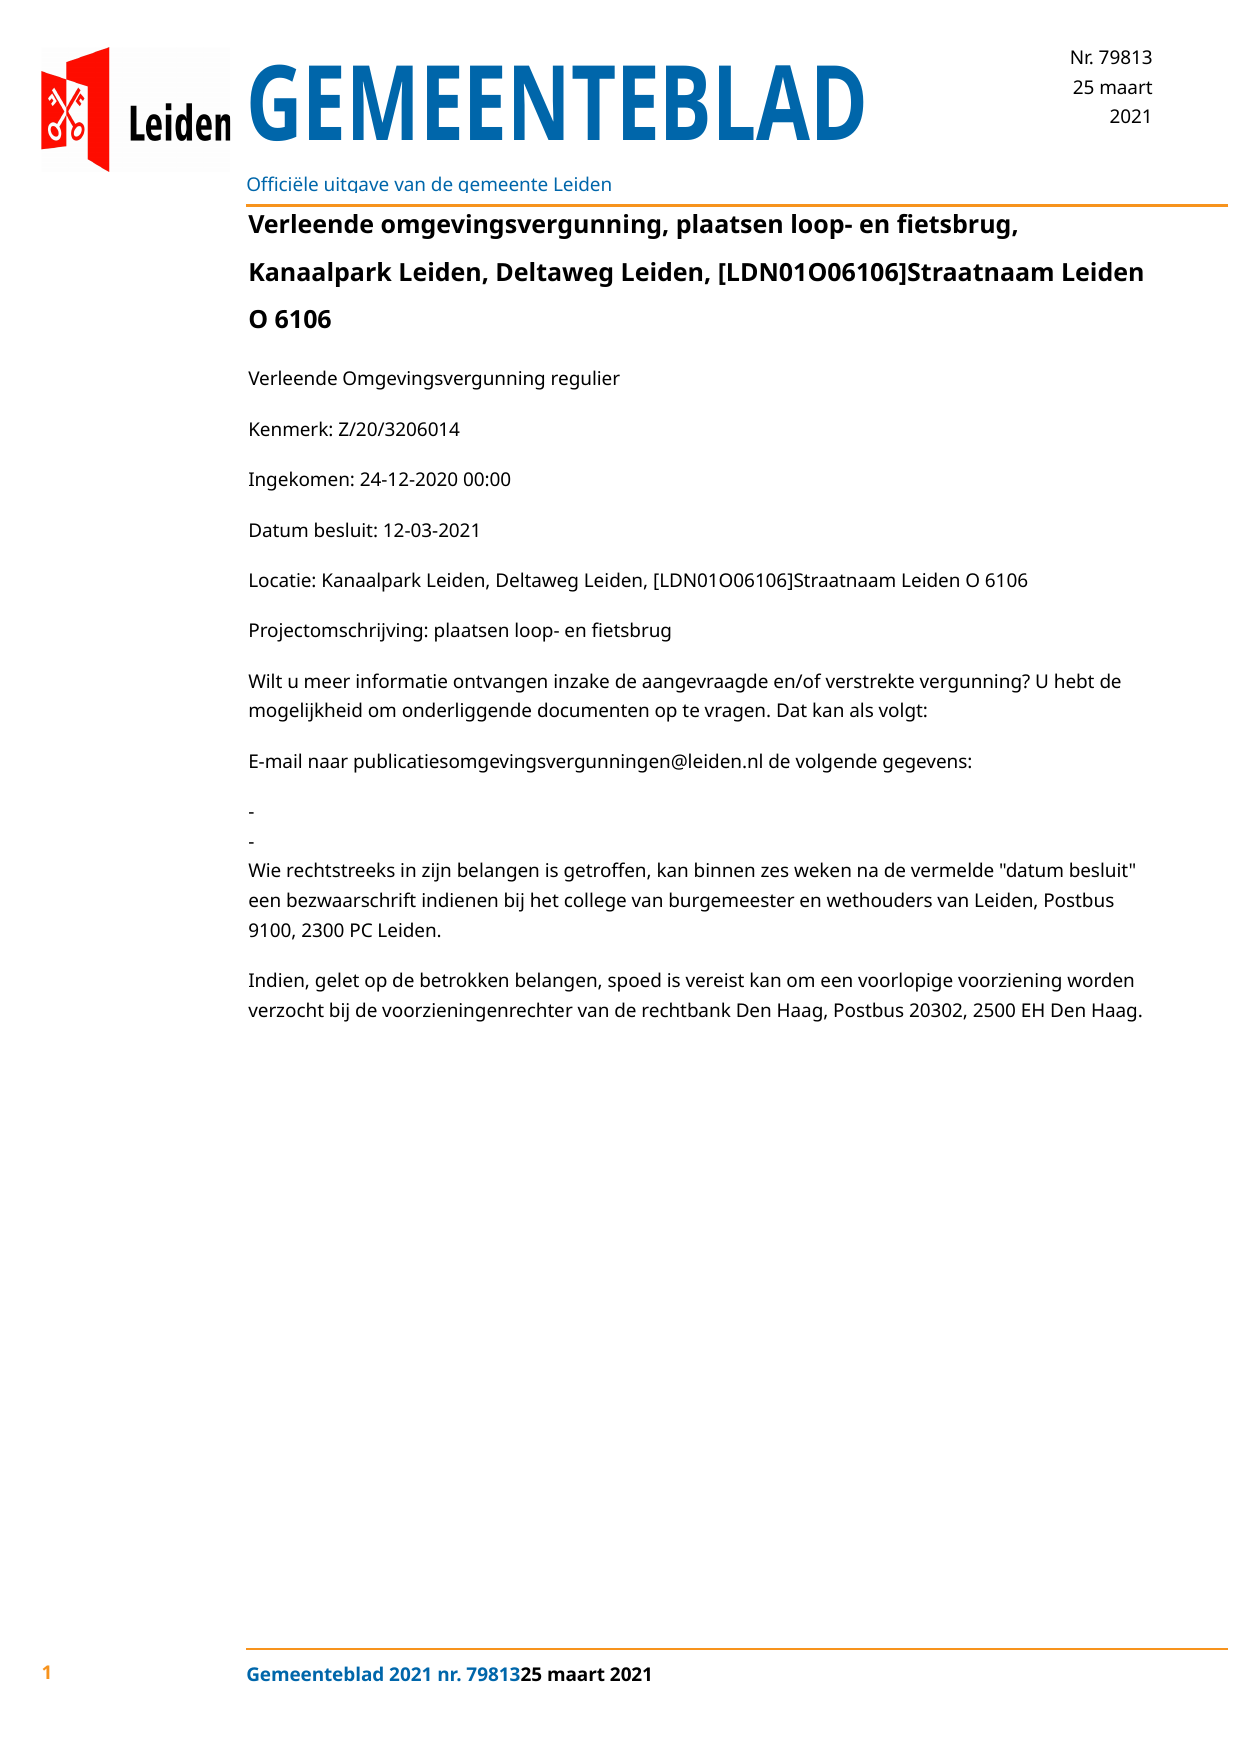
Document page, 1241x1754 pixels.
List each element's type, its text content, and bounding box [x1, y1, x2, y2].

text Ingekomen: 24-12-2020 00:00 [248, 466, 1152, 492]
text Projectomschrijving: plaatsen loop- en fietsbrug [248, 618, 1152, 643]
text Verleende omgevingsvergunning, plaatsen loop- en fietsbrug, Kanaalpark Leiden, Deltaweg Leiden, [LDN01O06106]Straatnaam Leiden O 6106 [248, 207, 1152, 336]
text Verleende Omgevingsvergunning regulier [248, 366, 1152, 391]
text E-mail naar publicatiesomgevingsvergunningen@leiden.nl de volgende gegevens: [248, 748, 1152, 774]
text Indien, gelet op de betrokken belangen, spoed is vereist kan om een voorlopige voorziening worden verzocht bij de voorzieningenrechter van de rechtbank Den Haag, Postbus 20302, 2500 EH Den Haag. [248, 967, 1152, 1022]
text Wilt u meer informatie ontvangen inzake de aangevraagde en/of verstrekte vergunning? U hebt de mogelijkheid om onderliggende documenten op te vragen. Dat kan als volgt: [248, 668, 1152, 723]
text Locatie: Kanaalpark Leiden, Deltaweg Leiden, [LDN01O06106]Straatnaam Leiden O 6106 [248, 567, 1152, 593]
text Kenmerk: Z/20/3206014 [248, 416, 1152, 442]
text Wie rechtstreeks in zijn belangen is getroffen, kan binnen zes weken na de vermelde "datum besluit" een bezwaarschrift indienen bij het college van burgemeester en wethouders van Leiden, Postbus 9100, 2300 PC Leiden. [248, 858, 1152, 942]
picture [41, 47, 231, 172]
text Datum besluit: 12-03-2021 [248, 517, 1152, 542]
